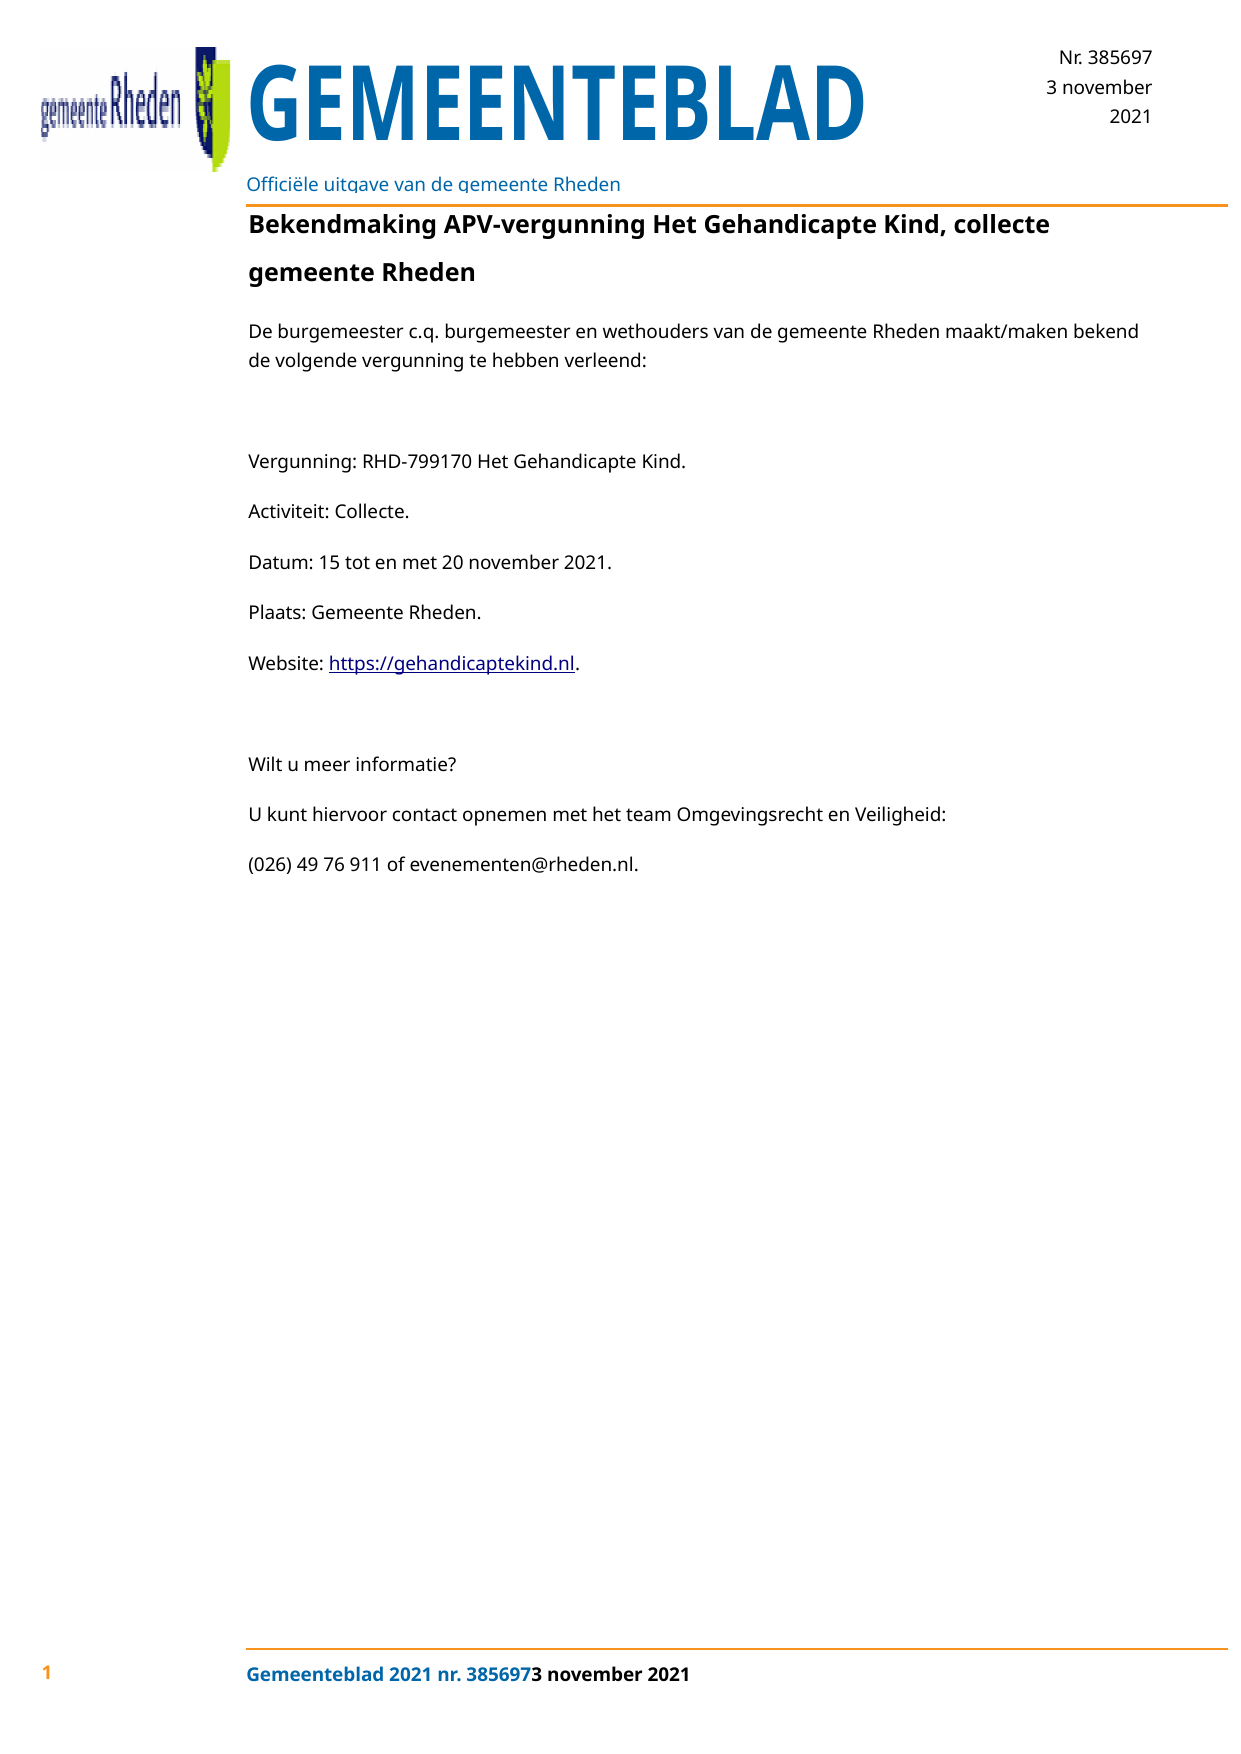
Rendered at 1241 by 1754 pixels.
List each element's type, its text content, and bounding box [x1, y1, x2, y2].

picture [41, 47, 231, 172]
text Bekendmaking APV-vergunning Het Gehandicapte Kind, collecte gemeente Rheden [248, 207, 1152, 288]
text Datum: 15 tot en met 20 november 2021. [248, 549, 1152, 575]
text U kunt hiervoor contact opnemen met het team Omgevingsrecht en Veiligheid: [248, 801, 1152, 827]
text Vergunning: RHD-799170 Het Gehandicapte Kind. [248, 448, 1152, 474]
text (026) 49 76 911 of evenementen@rheden.nl. [248, 852, 1152, 877]
text Activiteit: Collecte. [248, 499, 1152, 524]
text De burgemeester c.q. burgemeester en wethouders van de gemeente Rheden maakt/maken bekend de volgende vergunning te hebben verleend: [248, 318, 1152, 373]
text Plaats: Gemeente Rheden. [248, 599, 1152, 625]
text Wilt u meer informatie? [248, 751, 1152, 777]
text Website: https://gehandicaptekind.nl. [248, 650, 1152, 676]
